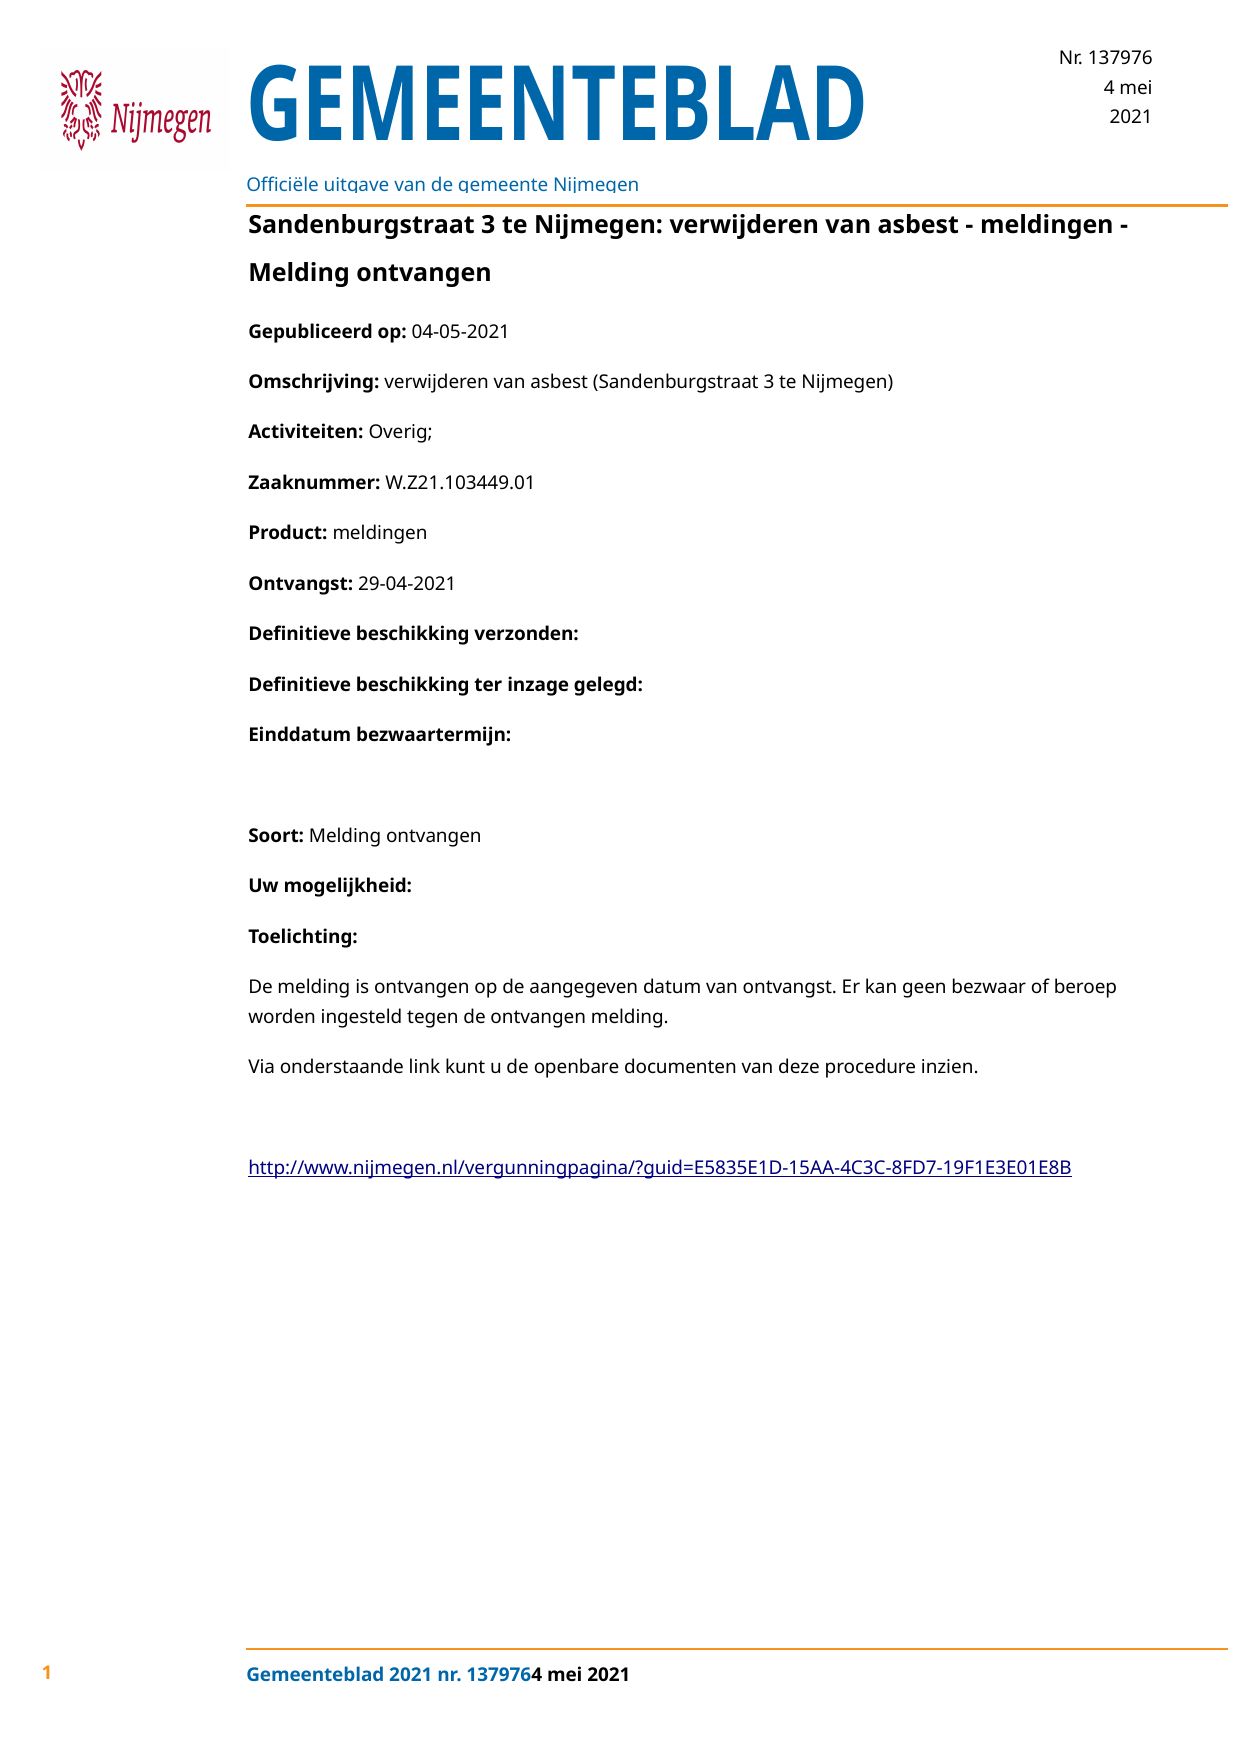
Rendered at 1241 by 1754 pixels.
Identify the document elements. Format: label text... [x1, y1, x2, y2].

text Uw mogelijkheid: [248, 872, 1152, 898]
text De melding is ontvangen op de aangegeven datum van ontvangst. Er kan geen bezwaar of beroep worden ingesteld tegen de ontvangen melding. [248, 973, 1152, 1029]
text Via onderstaande link kunt u de openbare documenten van deze procedure inzien. [248, 1053, 1152, 1079]
text Definitieve beschikking ter inzage gelegd: [248, 671, 1152, 697]
picture [41, 47, 231, 172]
text http://www.nijmegen.nl/vergunningpagina/?guid=E5835E1D-15AA-4C3C-8FD7-19F1E3E01E8B [248, 1154, 1152, 1180]
text Definitieve beschikking verzonden: [248, 620, 1152, 646]
text Sandenburgstraat 3 te Nijmegen: verwijderen van asbest - meldingen - Melding ontvangen [248, 207, 1152, 288]
text Product: meldingen [248, 519, 1152, 545]
text Activiteiten: Overig; [248, 419, 1152, 444]
text Einddatum bezwaartermijn: [248, 721, 1152, 747]
text Omschrijving: verwijderen van asbest (Sandenburgstraat 3 te Nijmegen) [248, 368, 1152, 394]
text Toelichting: [248, 923, 1152, 949]
text Ontvangst: 29-04-2021 [248, 570, 1152, 596]
text Gepubliceerd op: 04-05-2021 [248, 318, 1152, 344]
text Zaaknummer: W.Z21.103449.01 [248, 469, 1152, 495]
text Soort: Melding ontvangen [248, 822, 1152, 848]
